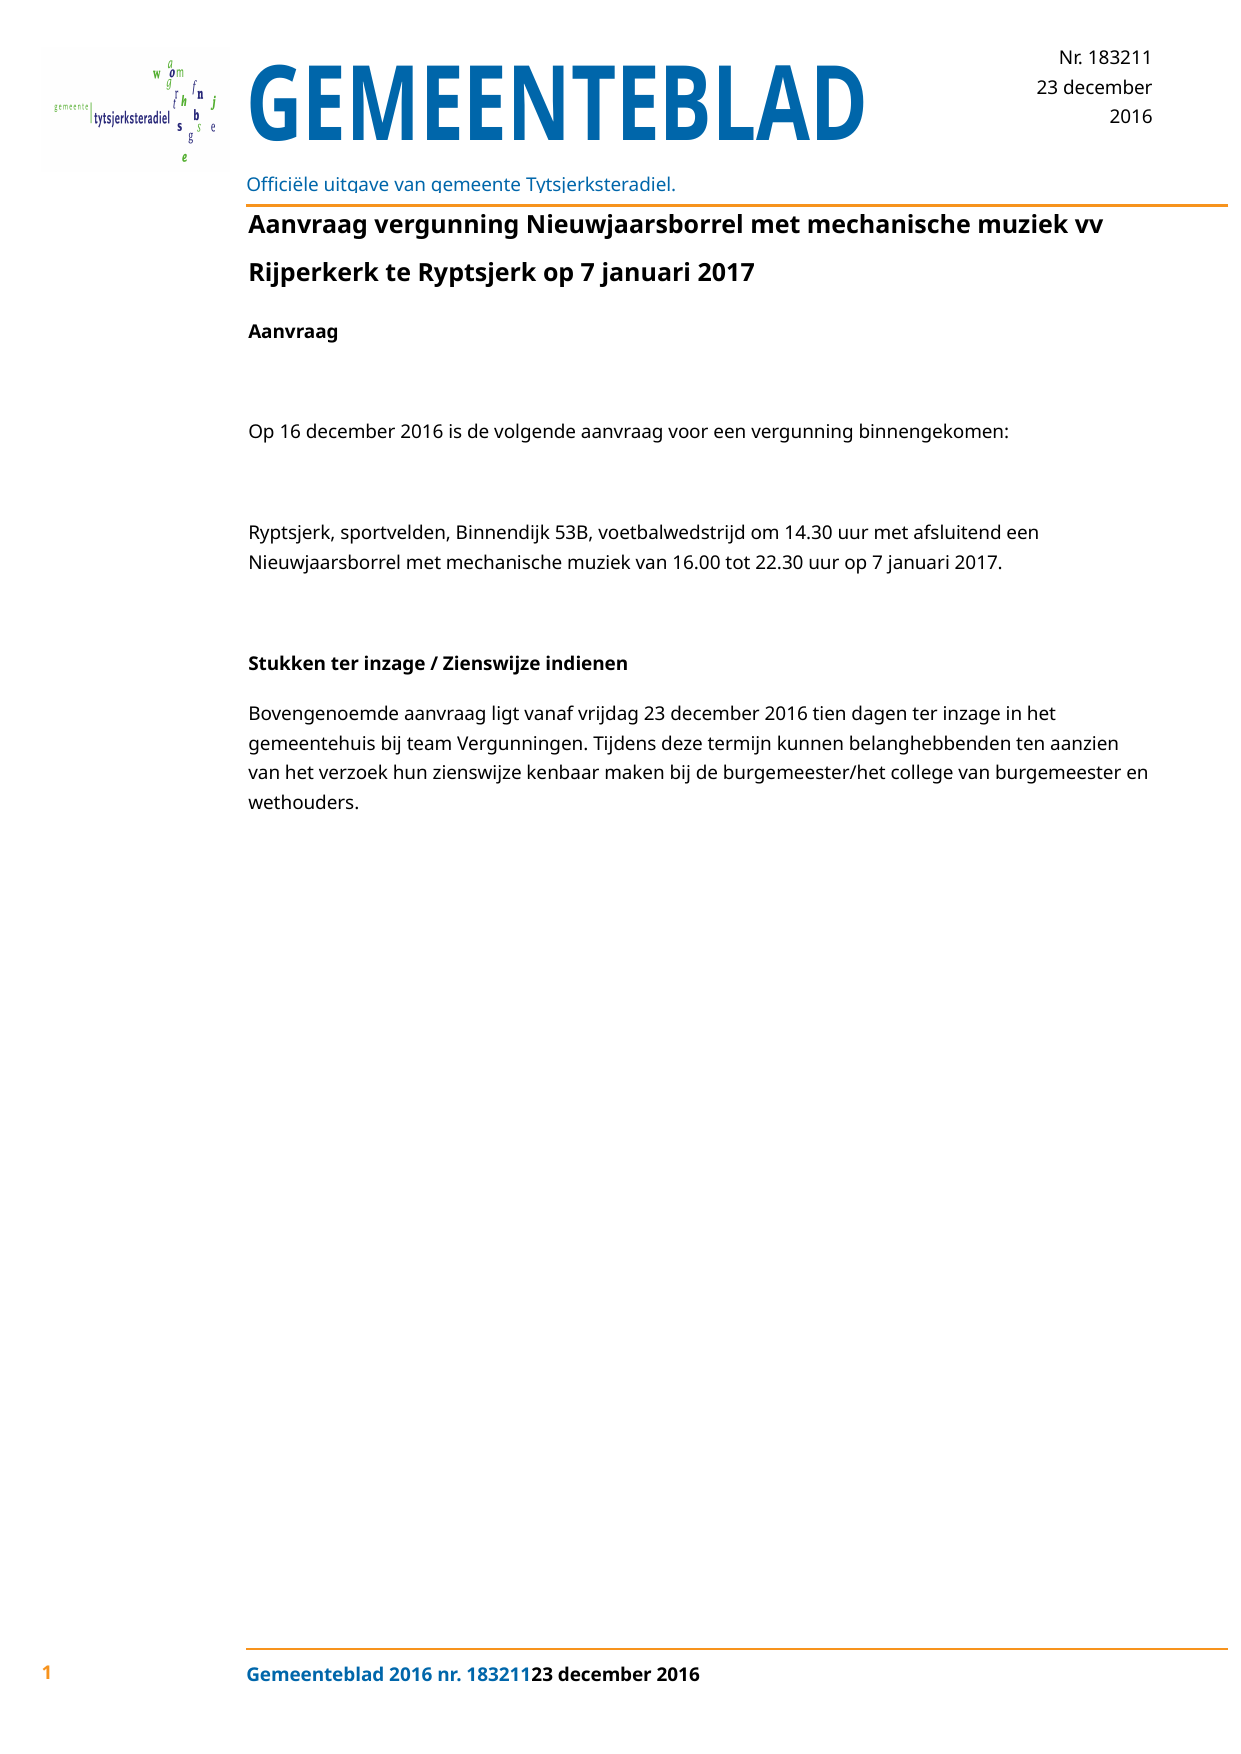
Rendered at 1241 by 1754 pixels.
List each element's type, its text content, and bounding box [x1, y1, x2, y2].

text Aanvraag vergunning Nieuwjaarsborrel met mechanische muziek vv Rijperkerk te Ryptsjerk op 7 januari 2017 [248, 207, 1152, 288]
picture [41, 47, 231, 172]
text Bovengenoemde aanvraag ligt vanaf vrijdag 23 december 2016 tien dagen ter inzage in het gemeentehuis bij team Vergunningen. Tijdens deze termijn kunnen belanghebbenden ten aanzien van het verzoek hun zienswijze kenbaar maken bij de burge­meester/het college van burgemeester en wethouders. [248, 700, 1152, 815]
text Aanvraag [248, 318, 1152, 344]
text Stukken ter inzage / Zienswijze indienen [248, 650, 1152, 676]
text Op 16 december 2016 is de volgende aanvraag voor een vergunning binnengekomen: [248, 419, 1152, 444]
text Ryptsjerk, sportvelden, Binnendijk 53B, voetbalwedstrijd om 14.30 uur met afsluitend een Nieuwjaarsborrel met mechanische muziek van 16.00 tot 22.30 uur op 7 januari 2017. [248, 519, 1152, 575]
